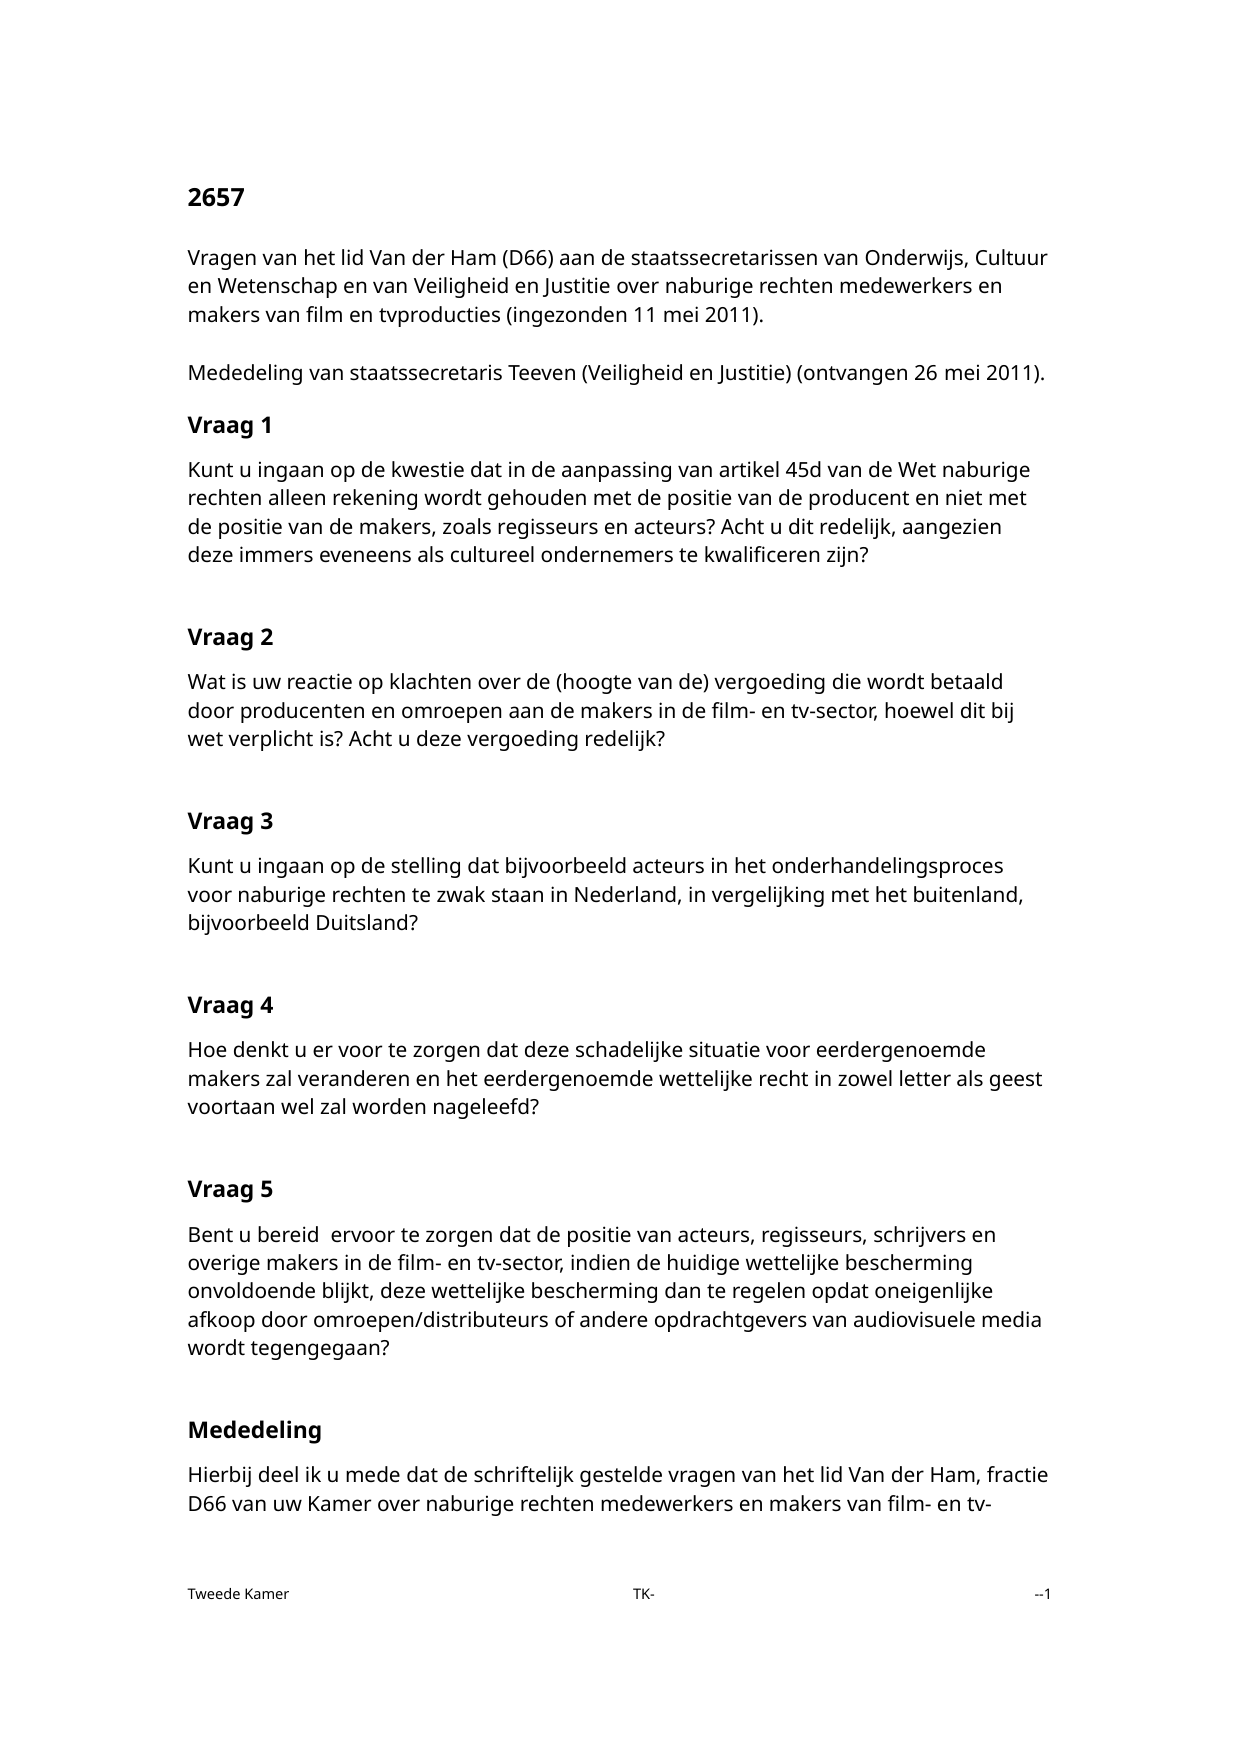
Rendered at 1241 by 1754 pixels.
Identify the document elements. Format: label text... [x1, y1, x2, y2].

text Kunt u ingaan op de stelling dat bijvoorbeeld acteurs in het onderhandelingsproces voor naburige rechten te zwak staan in Nederland, in vergelijking met het buitenland, bijvoorbeeld Duitsland? [187, 852, 1053, 937]
text Vragen van het lid Van der Ham (D66) aan de staatssecretarissen van Onderwijs, Cultuur en Wetenschap en van Veiligheid en Justitie over naburige rechten medewerkers en makers van film en tvproducties (ingezonden 11 mei 2011). [187, 243, 1053, 328]
subtitle Vraag 5 [187, 1173, 1053, 1205]
text Hierbij deel ik u mede dat de schriftelijk gestelde vragen van het lid Van der Ham, fractie D66 van uw Kamer over naburige rechten medewerkers en makers van film- en tv- [187, 1461, 1053, 1517]
subtitle Vraag 4 [187, 989, 1053, 1021]
text 2657 [187, 179, 1053, 213]
text Mededeling van staatssecretaris Teeven (Veiligheid en Justitie) (ontvangen 26 mei 2011). [187, 358, 1053, 386]
subtitle Vraag 1 [187, 409, 1053, 440]
text Bent u bereid ervoor te zorgen dat de positie van acteurs, regisseurs, schrijvers en overige makers in de film- en tv-sector, indien de huidige wettelijke bescherming onvoldoende blijkt, deze wettelijke bescherming dan te regelen opdat oneigenlijke afkoop door omroepen/distributeurs of andere opdrachtgevers van audiovisuele media wordt tegengegaan? [187, 1220, 1053, 1362]
text Kunt u ingaan op de kwestie dat in de aanpassing van artikel 45d van de Wet naburige rechten alleen rekening wordt gehouden met de positie van de producent en niet met de positie van de makers, zoals regisseurs en acteurs? Acht u dit redelijk, aangezien deze immers eveneens als cultureel ondernemers te kwalificeren zijn? [187, 455, 1053, 569]
text Wat is uw reactie op klachten over de (hoogte van de) vergoeding die wordt betaald door producenten en omroepen aan de makers in de film- en tv-sector, hoewel dit bij wet verplicht is? Acht u deze vergoeding redelijk? [187, 667, 1053, 753]
text Hoe denkt u er voor te zorgen dat deze schadelijke situatie voor eerdergenoemde makers zal veranderen en het eerdergenoemde wettelijke recht in zowel letter als geest voortaan wel zal worden nageleefd? [187, 1036, 1053, 1121]
subtitle Vraag 2 [187, 621, 1053, 652]
subtitle Vraag 3 [187, 805, 1053, 837]
subtitle Mededeling [187, 1414, 1053, 1446]
